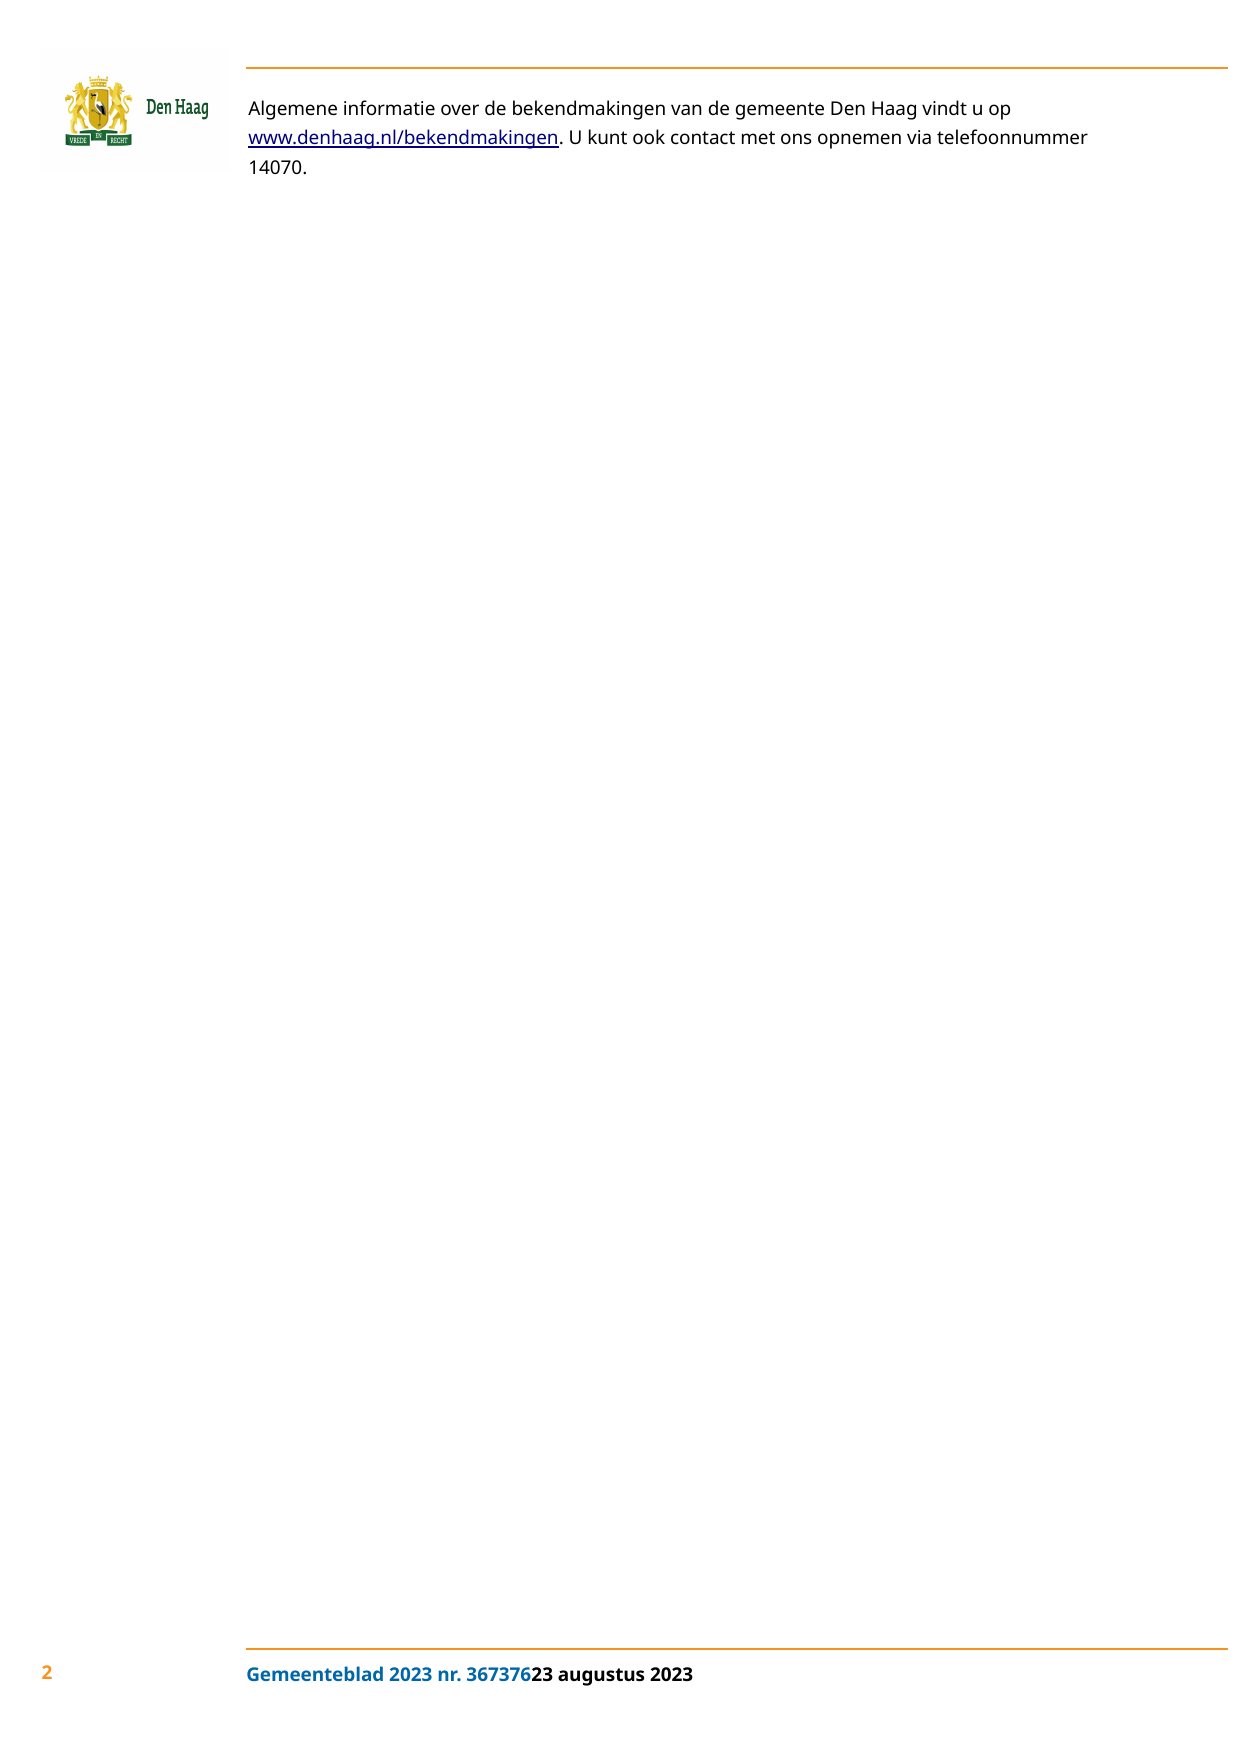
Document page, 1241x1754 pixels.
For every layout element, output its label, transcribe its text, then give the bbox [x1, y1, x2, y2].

picture [41, 47, 231, 172]
text Algemene informatie over de bekendmakingen van de gemeente Den Haag vindt u op www.denhaag.nl/bekendmakingen. U kunt ook contact met ons opnemen via telefoonnummer 14070. [248, 95, 1152, 180]
